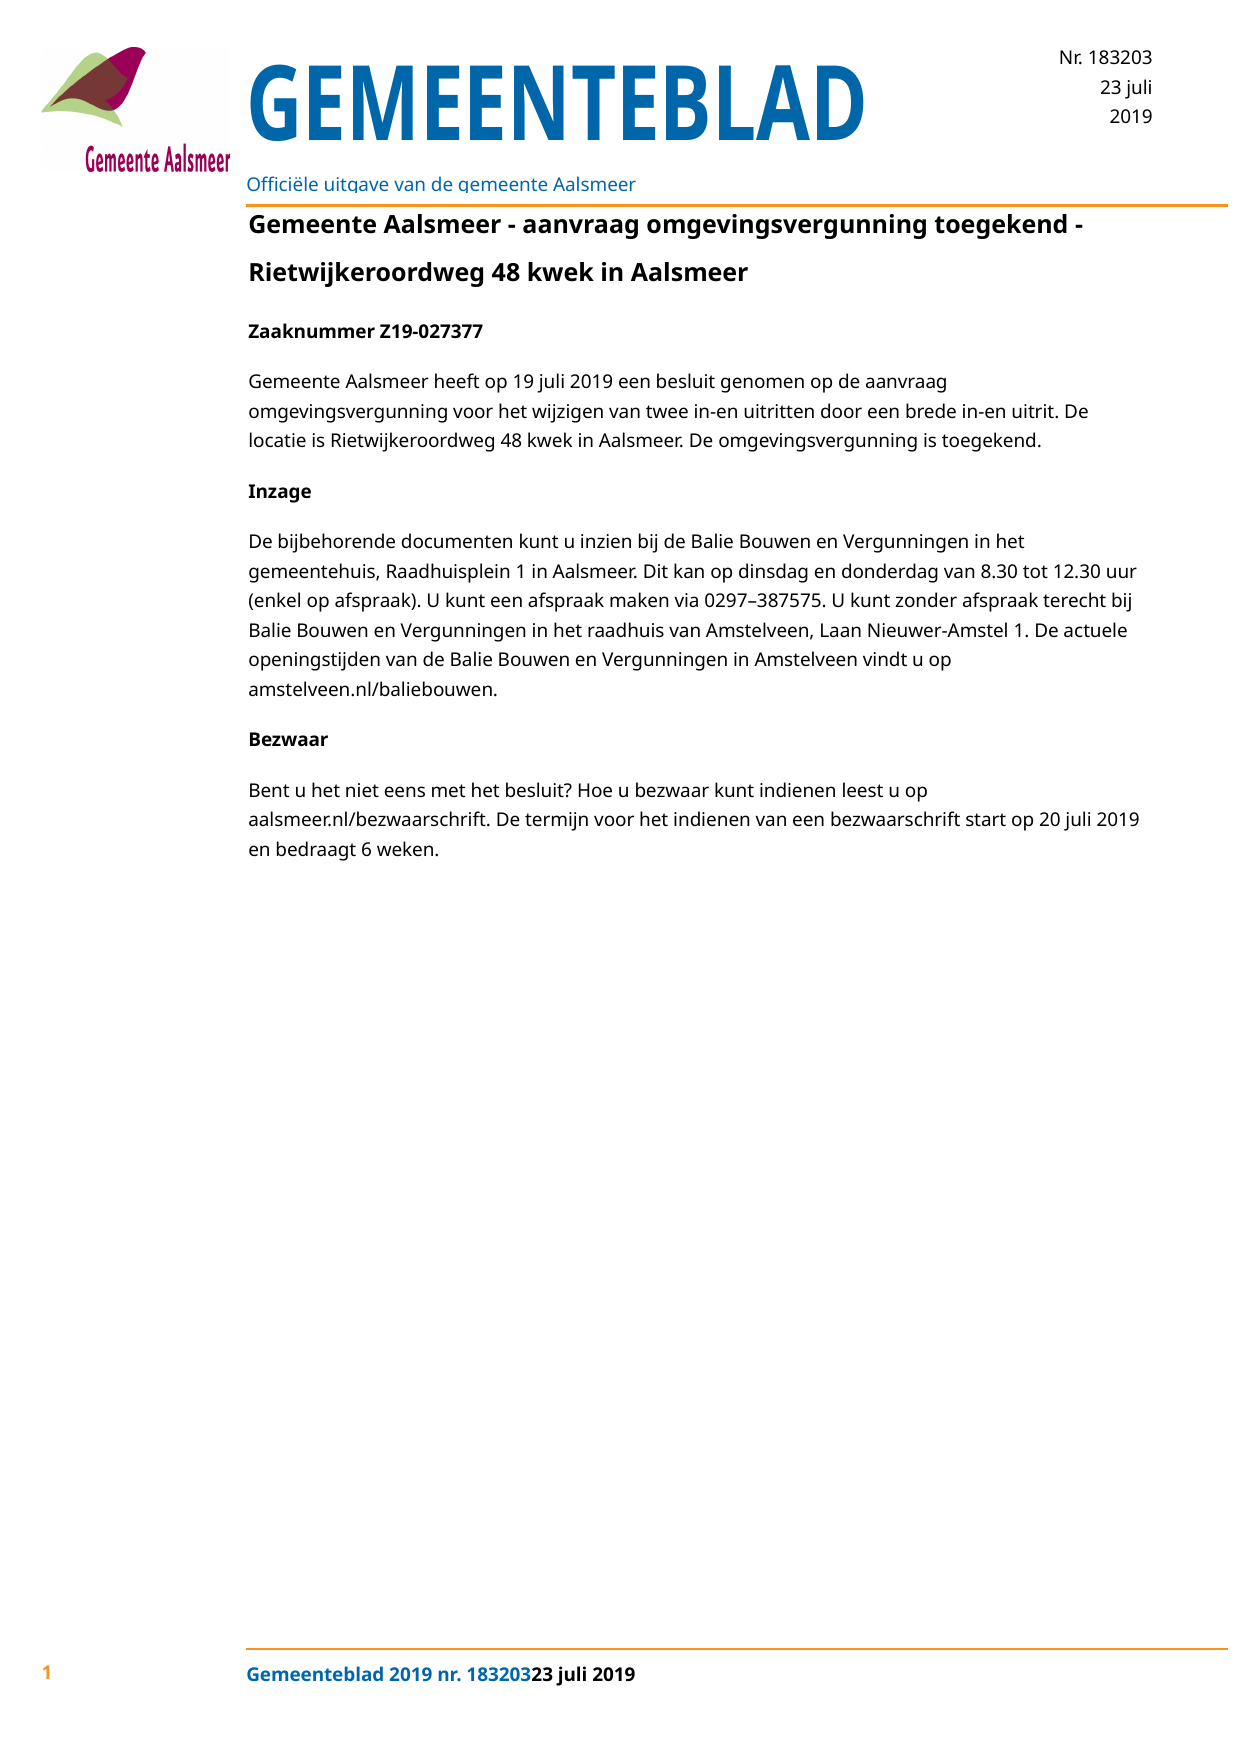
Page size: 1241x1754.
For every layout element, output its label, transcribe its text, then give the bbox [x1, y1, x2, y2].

text Inzage [248, 478, 1152, 504]
text Gemeente Aalsmeer heeft op 19 juli 2019 een besluit genomen op de aanvraag omgevingsvergunning voor het wijzigen van twee in-en uitritten door een brede in-en uitrit. De locatie is Rietwijkeroordweg 48 kwek in Aalsmeer. De omgevingsvergunning is toegekend. [248, 368, 1152, 453]
picture [41, 47, 231, 172]
text De bijbehorende documenten kunt u inzien bij de Balie Bouwen en Vergunningen in het gemeentehuis, Raadhuisplein 1 in Aalsmeer. Dit kan op dinsdag en donderdag van 8.30 tot 12.30 uur (enkel op afspraak). U kunt een afspraak maken via 0297–387575. U kunt zonder afspraak terecht bij Balie Bouwen en Vergunningen in het raadhuis van Amstelveen, Laan Nieuwer-Amstel 1. De actuele openingstijden van de Balie Bouwen en Vergunningen in Amstelveen vindt u op amstelveen.nl/baliebouwen. [248, 528, 1152, 702]
text Zaaknummer Z19-027377 [248, 318, 1152, 344]
text Bent u het niet eens met het besluit? Hoe u bezwaar kunt indienen leest u op aalsmeer.nl/bezwaarschrift. De termijn voor het indienen van een bezwaarschrift start op 20 juli 2019 en bedraagt 6 weken. [248, 777, 1152, 862]
text Bezwaar [248, 727, 1152, 752]
text Gemeente Aalsmeer - aanvraag omgevingsvergunning toegekend - Rietwijkeroordweg 48 kwek in Aalsmeer [248, 207, 1152, 288]
